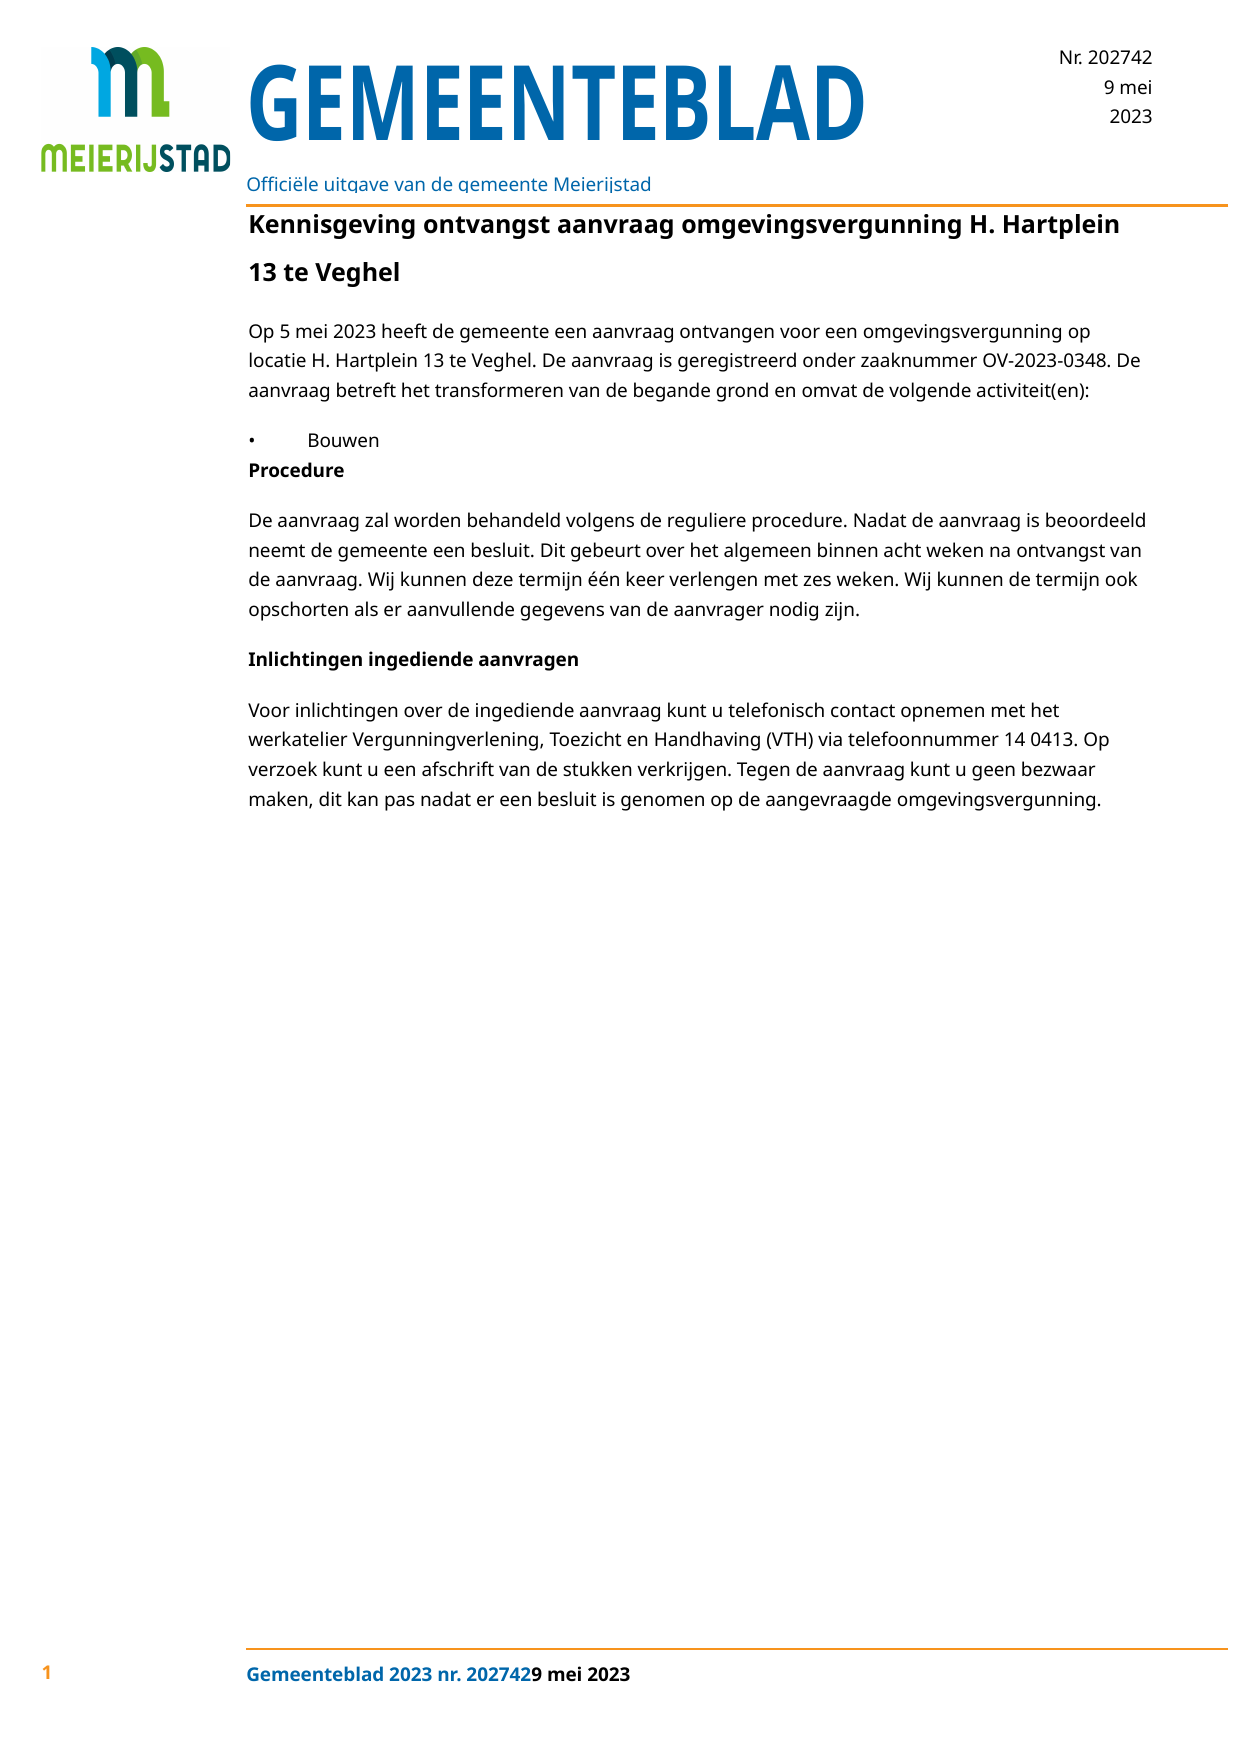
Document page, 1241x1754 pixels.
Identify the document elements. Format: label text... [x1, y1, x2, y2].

picture [41, 47, 231, 172]
text Procedure [248, 457, 1152, 483]
text Voor inlichtingen over de ingediende aanvraag kunt u telefonisch contact opnemen met het werkatelier Vergunningverlening, Toezicht en Handhaving (VTH) via telefoonnummer 14 0413. Op verzoek kunt u een afschrift van de stukken verkrijgen. Tegen de aanvraag kunt u geen bezwaar maken, dit kan pas nadat er een besluit is genomen op de aangevraagde omgevingsvergunning. [248, 697, 1152, 812]
text Op 5 mei 2023 heeft de gemeente een aanvraag ontvangen voor een omgevingsvergunning op locatie H. Hartplein 13 te Veghel. De aanvraag is geregistreerd onder zaaknummer OV-2023-0348. De aanvraag betreft het transformeren van de begande grond en omvat de volgende activiteit(en): [248, 318, 1152, 403]
text Kennisgeving ontvangst aanvraag omgevingsvergunning H. Hartplein 13 te Veghel [248, 207, 1152, 288]
text Inlichtingen ingediende aanvragen [248, 647, 1152, 672]
text De aanvraag zal worden behandeld volgens de reguliere procedure. Nadat de aanvraag is beoordeeld neemt de gemeente een besluit. Dit gebeurt over het algemeen binnen acht weken na ontvangst van de aanvraag. Wij kunnen deze termijn één keer verlengen met zes weken. Wij kunnen de termijn ook opschorten als er aanvullende gegevens van de aanvrager nodig zijn. [248, 507, 1152, 622]
list Bouwen [248, 427, 1152, 453]
